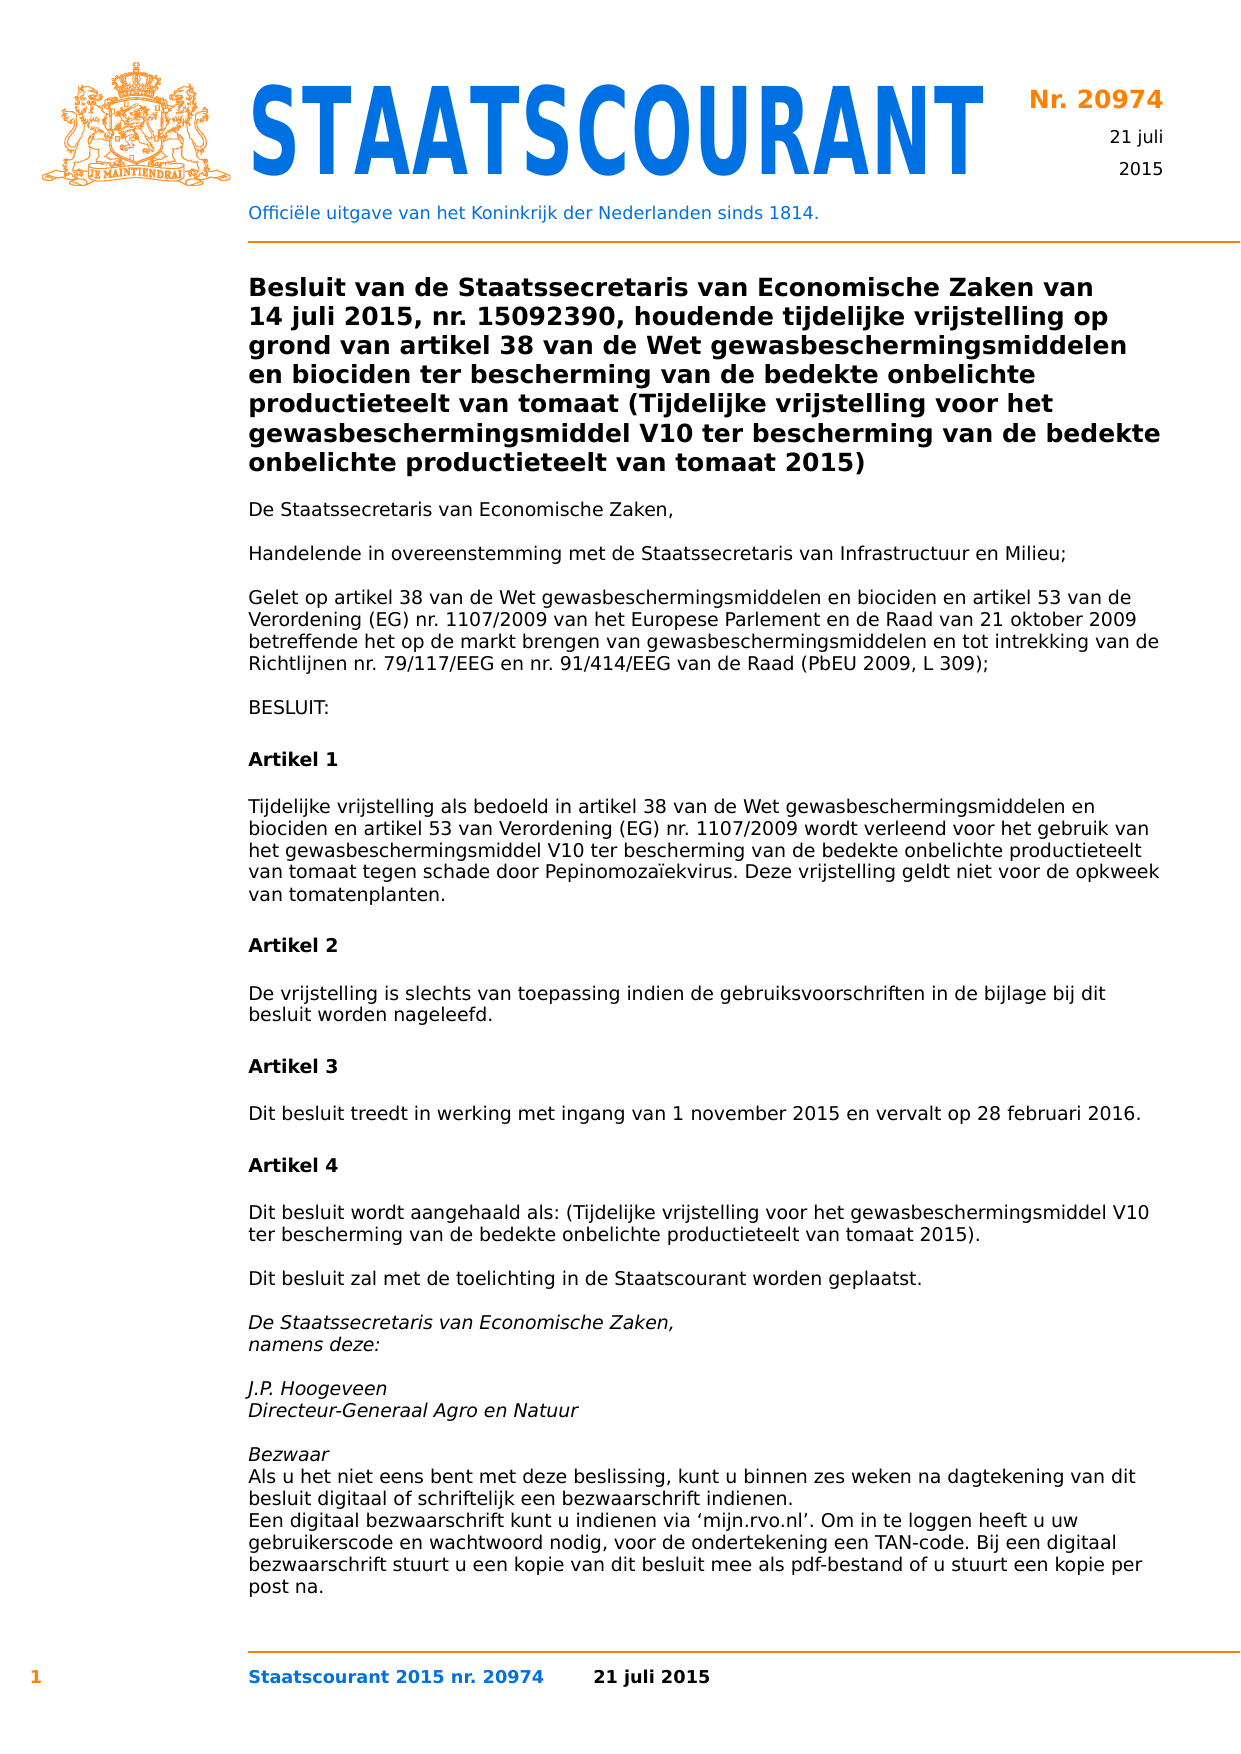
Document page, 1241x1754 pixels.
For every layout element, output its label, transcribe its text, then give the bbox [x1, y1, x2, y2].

text De Staatssecretaris van Economische Zaken, namens deze: J.P. Hoogeveen Directeur-Generaal Agro en Natuur [248, 1312, 1163, 1422]
table_header Nr. 20974 [998, 62, 1240, 121]
text Tijdelijke vrijstelling als bedoeld in artikel 38 van de Wet gewasbeschermingsmiddelen en biociden en artikel 53 van Verordening (EG) nr. 1107/2009 wordt verleend voor het gebruik van het gewasbeschermingsmiddel V10 ter bescherming van de bedekte onbelichte productieteelt van tomaat tegen schade door Pepinomozaïekvirus. Deze vrijstelling geldt niet voor de opkweek van tomatenplanten. [248, 796, 1163, 905]
table_cell 2015 [998, 153, 1240, 203]
subtitle Artikel 3 [248, 1056, 1163, 1078]
text Handelende in overeenstemming met de Staatssecretaris van Infrastructuur en Milieu; [248, 543, 1163, 565]
subtitle Besluit van de Staatssecretaris van Economische Zaken van 14 juli 2015, nr. 15092390, houdende tijdelijke vrijstelling op grond van artikel 38 van de Wet gewasbeschermingsmiddelen en biociden ter bescherming van de bedekte onbelichte productieteelt van tomaat (Tijdelijke vrijstelling voor het gewasbeschermingsmiddel V10 ter bescherming van de bedekte onbelichte productieteelt van tomaat 2015) [248, 273, 1163, 477]
text Dit besluit zal met de toelichting in de Staatscourant worden geplaatst. [248, 1268, 1163, 1290]
table_cell 21 juli [998, 121, 1240, 153]
text Een digitaal bezwaarschrift kunt u indienen via ‘mijn.rvo.nl’. Om in te loggen heeft u uw gebruikerscode en wachtwoord nodig, voor de ondertekening een TAN-code. Bij een digitaal bezwaarschrift stuurt u een kopie van dit besluit mee als pdf-bestand of u stuurt een kopie per post na. [248, 1510, 1163, 1598]
picture [41, 62, 231, 186]
text Bezwaar [248, 1444, 1163, 1466]
text De vrijstelling is slechts van toepassing indien de gebruiksvoorschriften in de bijlage bij dit besluit worden nageleefd. [248, 982, 1163, 1026]
text Dit besluit treedt in werking met ingang van 1 november 2015 en vervalt op 28 februari 2016. [248, 1103, 1163, 1125]
table_cell Officiële uitgave van het Koninkrijk der Nederlanden sinds 1814. [248, 203, 1240, 241]
subtitle Artikel 4 [248, 1155, 1163, 1177]
text BESLUIT: [248, 697, 1163, 718]
text Als u het niet eens bent met deze beslissing, kunt u binnen zes weken na dagtekening van dit besluit digitaal of schriftelijk een bezwaarschrift indienen. [248, 1466, 1163, 1510]
text Gelet op artikel 38 van de Wet gewasbeschermingsmiddelen en biociden en artikel 53 van de Verordening (EG) nr. 1107/2009 van het Europese Parlement en de Raad van 21 oktober 2009 betreffende het op de markt brengen van gewasbeschermingsmiddelen en tot intrekking van de Richtlijnen nr. 79/117/EEG en nr. 91/414/EEG van de Raad (PbEU 2009, L 309); [248, 587, 1163, 675]
text Dit besluit wordt aangehaald als: (Tijdelijke vrijstelling voor het gewasbeschermingsmiddel V10 ter bescherming van de bedekte onbelichte productieteelt van tomaat 2015). [248, 1202, 1163, 1246]
text De Staatssecretaris van Economische Zaken, [248, 499, 1163, 521]
subtitle Artikel 2 [248, 935, 1163, 957]
table_header [25, 62, 248, 241]
subtitle Artikel 1 [248, 748, 1163, 771]
table_header STAATSCOURANT [248, 62, 998, 203]
